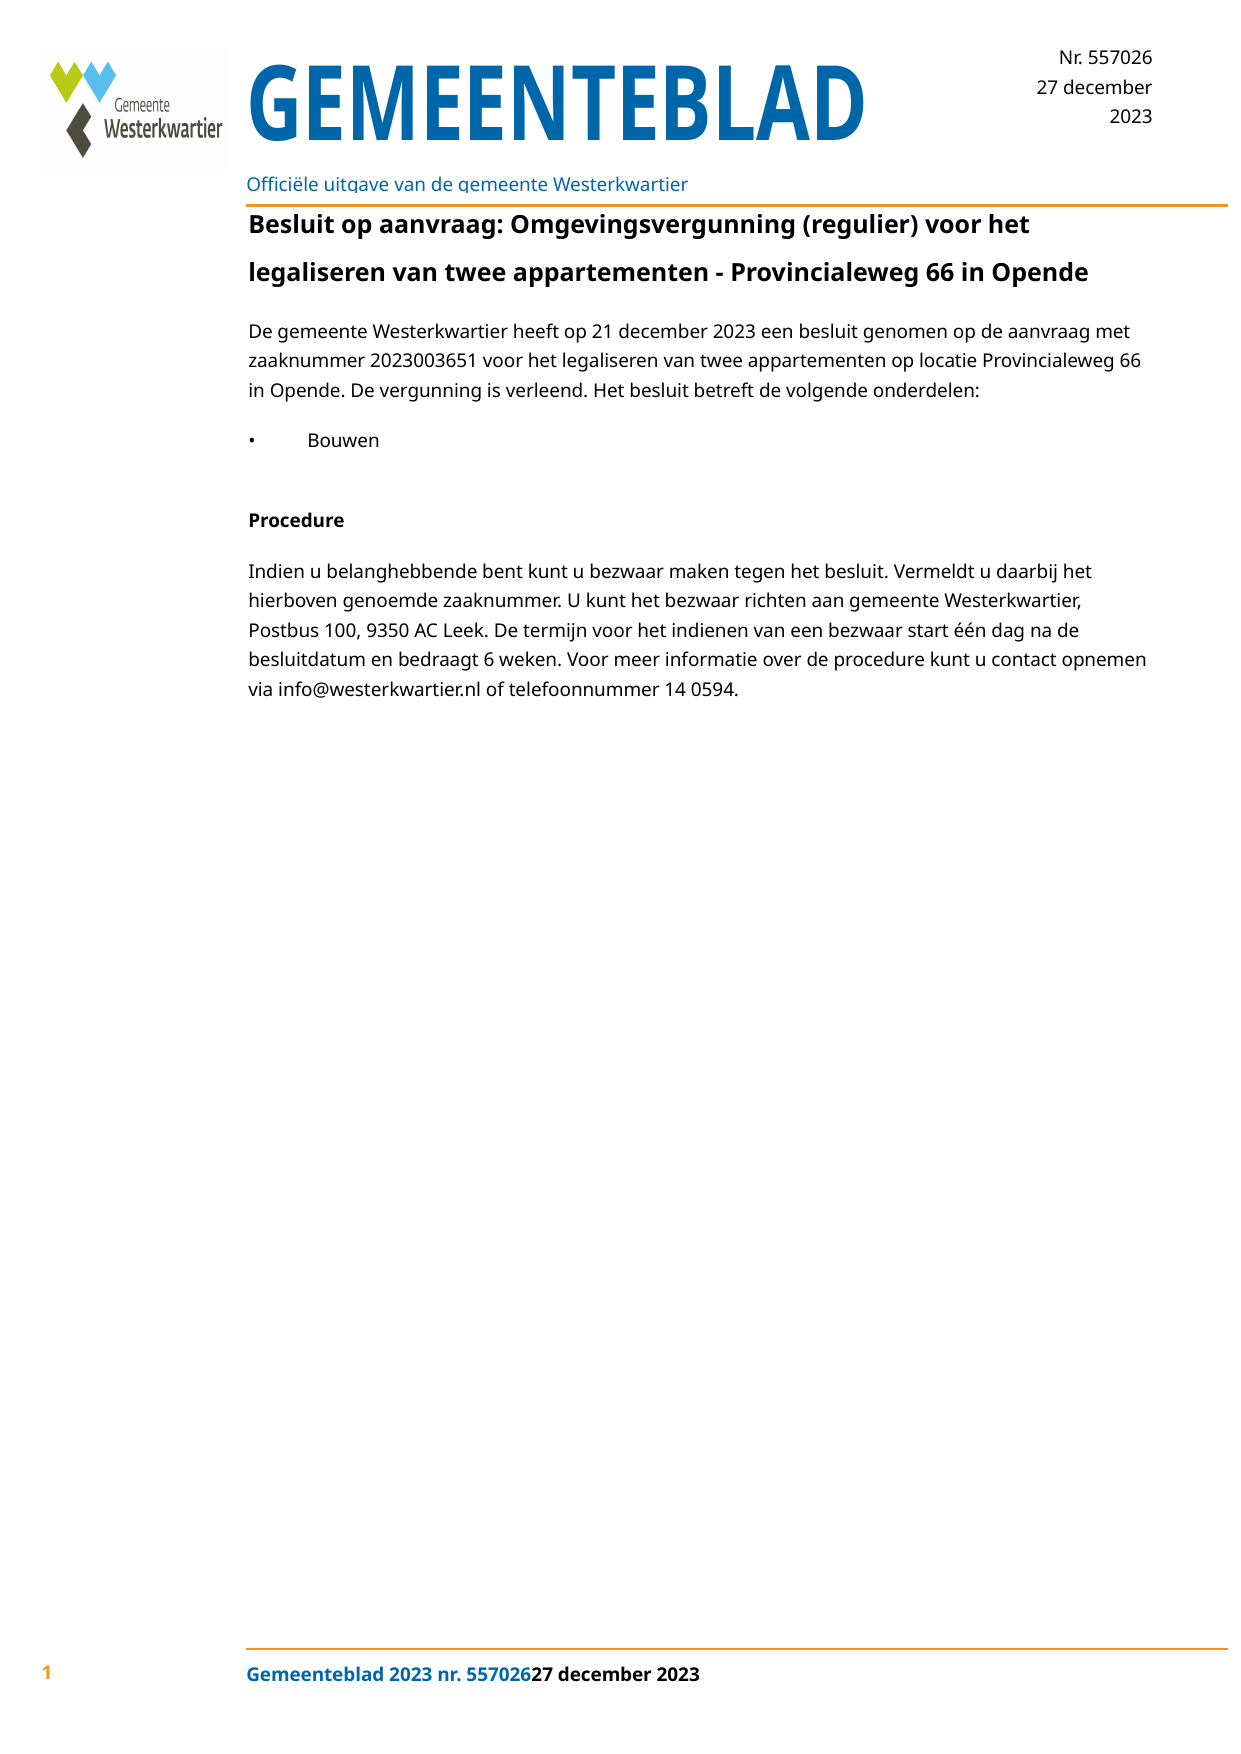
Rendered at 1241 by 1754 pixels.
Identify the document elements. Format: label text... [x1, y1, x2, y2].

list Bouwen [248, 427, 1152, 453]
text De gemeente Westerkwartier heeft op 21 december 2023 een besluit genomen op de aanvraag met zaaknummer 2023003651 voor het legaliseren van twee appartementen op locatie Provincialeweg 66 in Opende. De vergunning is verleend. Het besluit betreft de volgende onderdelen: [248, 318, 1152, 403]
text Besluit op aanvraag: Omgevingsvergunning (regulier) voor het legaliseren van twee appartementen - Provincialeweg 66 in Opende [248, 207, 1152, 288]
text Indien u belanghebbende bent kunt u bezwaar maken tegen het besluit. Vermeldt u daarbij het hierboven genoemde zaaknummer. U kunt het bezwaar richten aan gemeente Westerkwartier, Postbus 100, 9350 AC Leek. De termijn voor het indienen van een bezwaar start één dag na de besluitdatum en bedraagt 6 weken. Voor meer informatie over de procedure kunt u contact opnemen via info@westerkwartier.nl of telefoonnummer 14 0594. [248, 558, 1152, 702]
text Procedure [248, 507, 1152, 533]
picture [41, 47, 231, 172]
